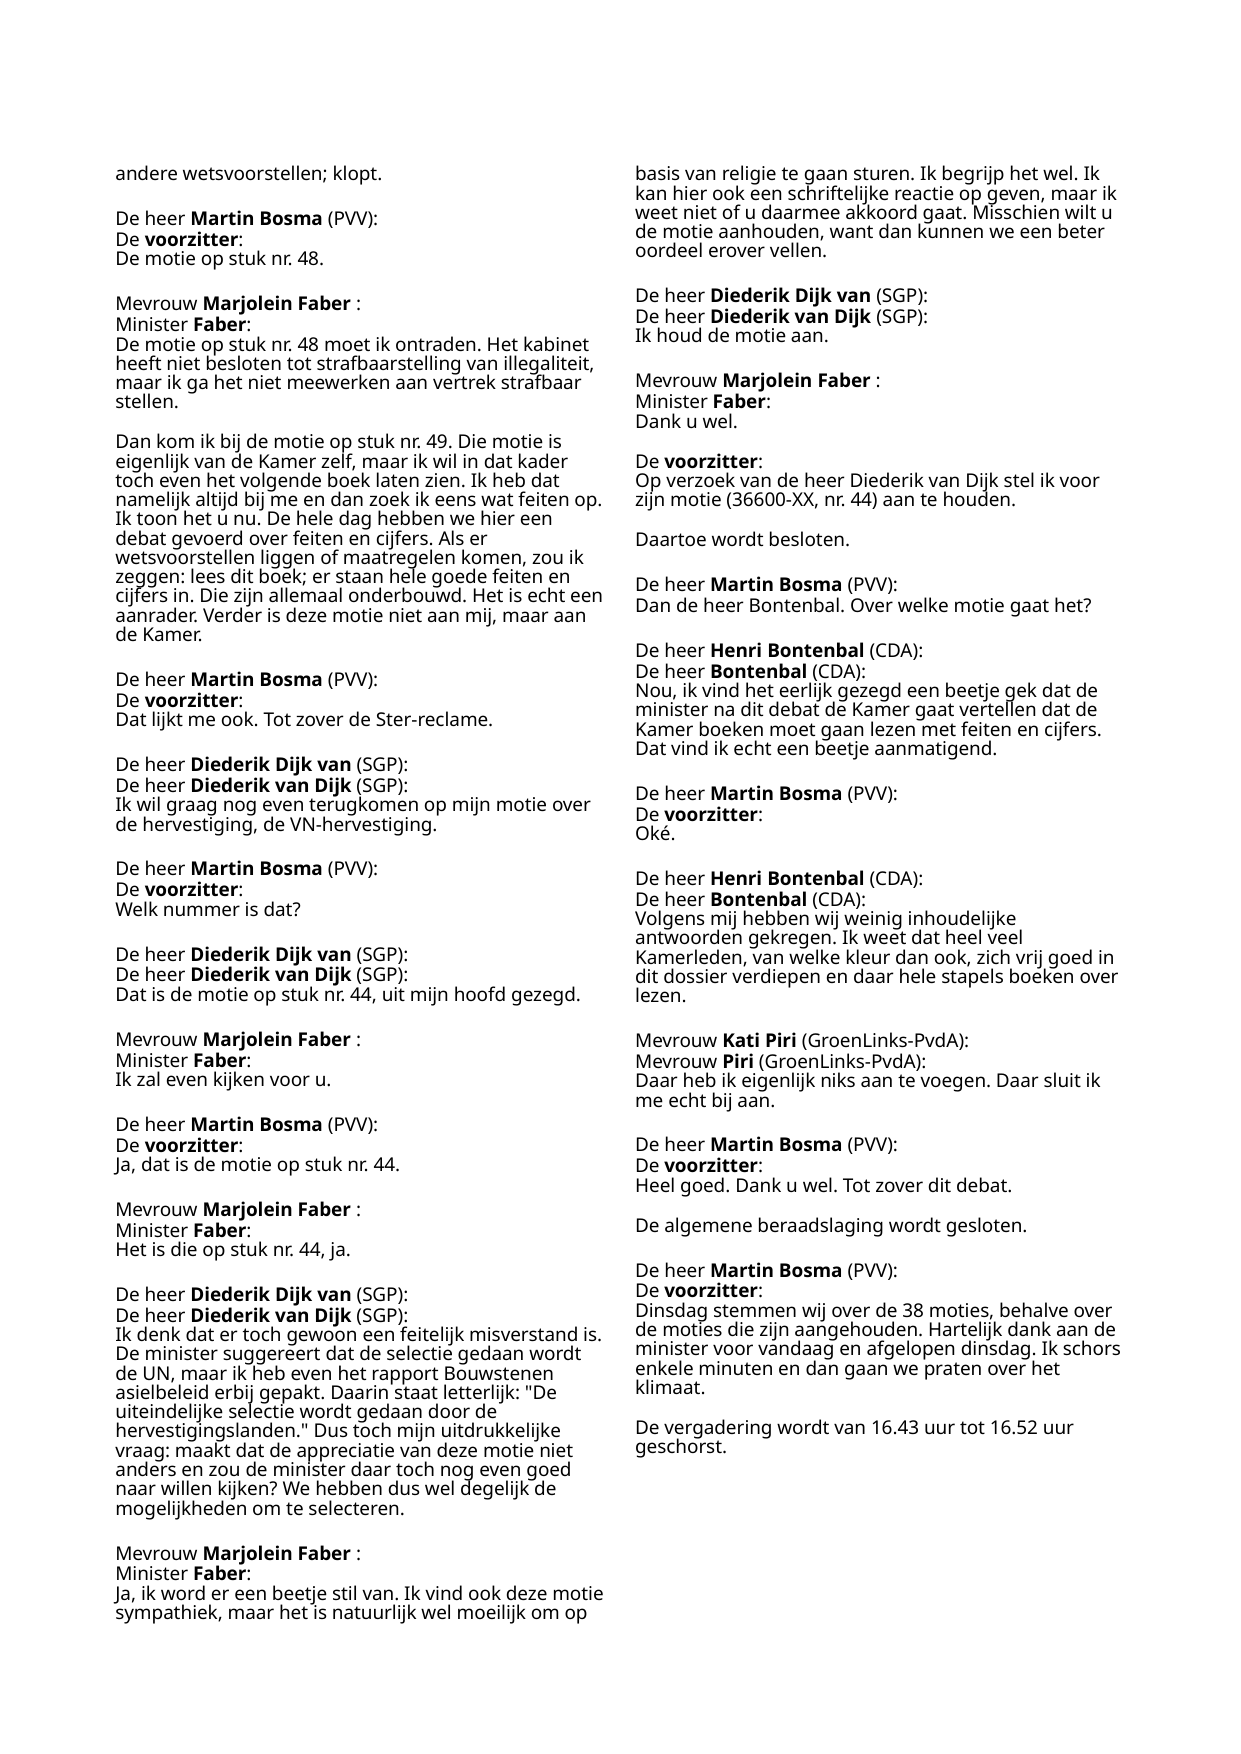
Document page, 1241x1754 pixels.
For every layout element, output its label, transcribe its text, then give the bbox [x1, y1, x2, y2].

text De heer Martin Bosma (PVV): [635, 1257, 1125, 1282]
text De heer Martin Bosma (PVV): [115, 666, 605, 692]
text Dat lijkt me ook. Tot zover de Ster-reclame. [115, 711, 605, 730]
text De heer Bontenbal (CDA): [635, 663, 1125, 682]
text De heer Martin Bosma (PVV): [635, 571, 1125, 597]
text De heer Diederik van Dijk (SGP): [115, 966, 605, 986]
text Ik wil graag nog even terugkomen op mijn motie over de hervestiging, de VN-hervestiging. [115, 796, 605, 835]
text Welk nummer is dat? [115, 901, 605, 920]
text De voorzitter: [115, 231, 605, 250]
text Dan kom ik bij de motie op stuk nr. 49. Die motie is eigenlijk van de Kamer zelf, maar ik wil in dat kader toch even het volgende boek laten zien. Ik heb dat namelijk altijd bij me en dan zoek ik eens wat feiten op. Ik toon het u nu. De hele dag hebben we hier een debat gevoerd over feiten en cijfers. Als er wetsvoorstellen liggen of maatregelen komen, zou ik zeggen: lees dit boek; er staan hele goede feiten en cijfers in. Die zijn allemaal onderbouwd. Het is echt een aanrader. Verder is deze motie niet aan mij, maar aan de Kamer. [115, 433, 605, 645]
text De heer Henri Bontenbal (CDA): [635, 865, 1125, 891]
text Nou, ik vind het eerlijk gezegd een beetje gek dat de minister na dit debat de Kamer gaat vertellen dat de Kamer boeken moet gaan lezen met feiten en cijfers. Dat vind ik echt een beetje aanmatigend. [635, 682, 1125, 759]
text basis van religie te gaan sturen. Ik begrijp het wel. Ik kan hier ook een schriftelijke reactie op geven, maar ik weet niet of u daarmee akkoord gaat. Misschien wilt u de motie aanhouden, want dan kunnen we een beter oordeel erover vellen. [635, 165, 1125, 262]
text Op verzoek van de heer Diederik van Dijk stel ik voor zijn motie (36600-XX, nr. 44) aan te houden. [635, 472, 1125, 510]
text De heer Martin Bosma (PVV): [115, 856, 605, 881]
text De heer Diederik Dijk van (SGP): [115, 1281, 605, 1307]
text Ik zal even kijken voor u. [115, 1071, 605, 1090]
text De voorzitter: [115, 881, 605, 901]
text Mevrouw Piri (GroenLinks-PvdA): [635, 1053, 1125, 1072]
text Mevrouw Marjolein Faber : [115, 1026, 605, 1052]
text De motie op stuk nr. 48 moet ik ontraden. Het kabinet heeft niet besloten tot strafbaarstelling van illegaliteit, maar ik ga het niet meewerken aan vertrek strafbaar stellen. [115, 336, 605, 413]
text De heer Martin Bosma (PVV): [635, 780, 1125, 806]
text Mevrouw Marjolein Faber : [635, 368, 1125, 393]
text De heer Martin Bosma (PVV): [635, 1132, 1125, 1157]
text De voorzitter: [635, 1157, 1125, 1177]
text De heer Diederik Dijk van (SGP): [115, 751, 605, 777]
text De heer Martin Bosma (PVV): [115, 205, 605, 231]
text Oké. [635, 825, 1125, 844]
text De voorzitter: [635, 453, 1125, 472]
text Dan de heer Bontenbal. Over welke motie gaat het? [635, 597, 1125, 616]
text De voorzitter: [115, 692, 605, 711]
text De heer Martin Bosma (PVV): [115, 1111, 605, 1137]
text De heer Bontenbal (CDA): [635, 891, 1125, 910]
text De heer Diederik Dijk van (SGP): [635, 282, 1125, 308]
text Ik houd de motie aan. [635, 327, 1125, 347]
text De heer Diederik van Dijk (SGP): [115, 777, 605, 796]
text De voorzitter: [635, 806, 1125, 825]
text Dat is de motie op stuk nr. 44, uit mijn hoofd gezegd. [115, 986, 605, 1005]
text De heer Diederik van Dijk (SGP): [115, 1307, 605, 1326]
text Volgens mij hebben wij weinig inhoudelijke antwoorden gekregen. Ik weet dat heel veel Kamerleden, van welke kleur dan ook, zich vrij goed in dit dossier verdiepen en daar hele stapels boeken over lezen. [635, 910, 1125, 1006]
text De heer Diederik van Dijk (SGP): [635, 308, 1125, 327]
text Ja, ik word er een beetje stil van. Ik vind ook deze motie sympathiek, maar het is natuurlijk wel moeilijk om op [115, 1585, 605, 1623]
text Minister Faber: [115, 316, 605, 336]
text Dank u wel. [635, 413, 1125, 432]
text Dinsdag stemmen wij over de 38 moties, behalve over de moties die zijn aangehouden. Hartelijk dank aan de minister voor vandaag en afgelopen dinsdag. Ik schors enkele minuten en dan gaan we praten over het klimaat. [635, 1302, 1125, 1398]
text Het is die op stuk nr. 44, ja. [115, 1241, 605, 1260]
text Daar heb ik eigenlijk niks aan te voegen. Daar sluit ik me echt bij aan. [635, 1072, 1125, 1111]
text Minister Faber: [635, 393, 1125, 413]
text Heel goed. Dank u wel. Tot zover dit debat. [635, 1177, 1125, 1196]
text Mevrouw Marjolein Faber : [115, 1196, 605, 1222]
text Minister Faber: [115, 1222, 605, 1241]
text De motie op stuk nr. 48. [115, 250, 605, 270]
text Minister Faber: [115, 1052, 605, 1071]
text Daartoe wordt besloten. [635, 531, 1125, 550]
text Ja, dat is de motie op stuk nr. 44. [115, 1156, 605, 1175]
text De algemene beraadslaging wordt gesloten. [635, 1217, 1125, 1236]
text De heer Henri Bontenbal (CDA): [635, 637, 1125, 663]
text De heer Diederik Dijk van (SGP): [115, 941, 605, 966]
text De voorzitter: [115, 1137, 605, 1156]
text De vergadering wordt van 16.43 uur tot 16.52 uur geschorst. [635, 1419, 1125, 1457]
text Ik denk dat er toch gewoon een feitelijk misverstand is. De minister suggereert dat de selectie gedaan wordt de UN, maar ik heb even het rapport Bouwstenen asielbeleid erbij gepakt. Daarin staat letterlijk: "De uiteindelijke selectie wordt gedaan door de hervestigingslanden." Dus toch mijn uitdrukkelijke vraag: maakt dat de appreciatie van deze motie niet anders en zou de minister daar toch nog even goed naar willen kijken? We hebben dus wel degelijk de mogelijkheden om te selecteren. [115, 1326, 605, 1519]
text Mevrouw Marjolein Faber : [115, 1540, 605, 1565]
text Minister Faber: [115, 1565, 605, 1585]
text Mevrouw Marjolein Faber : [115, 291, 605, 316]
text andere wetsvoorstellen; klopt. [115, 165, 605, 184]
text Mevrouw Kati Piri (GroenLinks-PvdA): [635, 1027, 1125, 1053]
text De voorzitter: [635, 1282, 1125, 1302]
